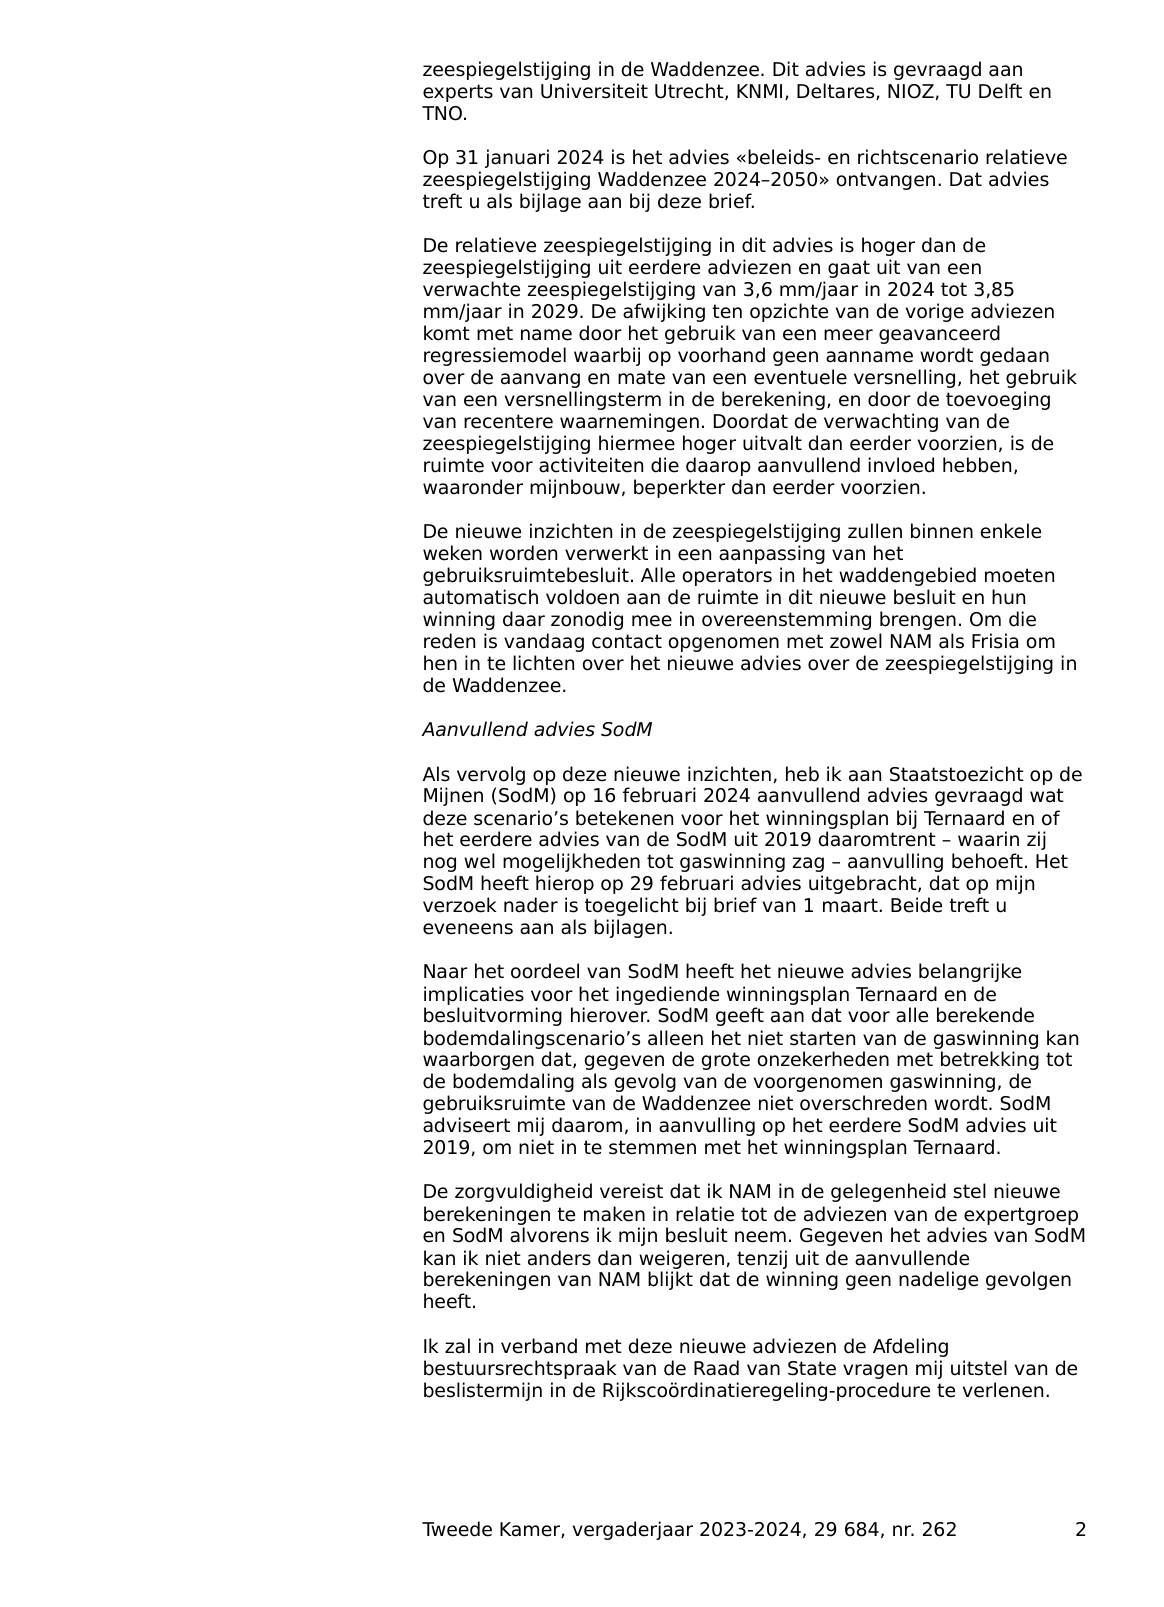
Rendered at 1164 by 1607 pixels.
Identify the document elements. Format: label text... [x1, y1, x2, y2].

text Naar het oordeel van SodM heeft het nieuwe advies belangrijke implicaties voor het ingediende winningsplan Ternaard en de besluitvorming hierover. SodM geeft aan dat voor alle berekende bodemdalingscenario’s alleen het niet starten van de gaswinning kan waarborgen dat, gegeven de grote onzekerheden met betrekking tot de bodemdaling als gevolg van de voorgenomen gaswinning, de gebruiksruimte van de Waddenzee niet overschreden wordt. SodM adviseert mij daarom, in aanvulling op het eerdere SodM advies uit 2019, om niet in te stemmen met het winningsplan Ternaard. [422, 961, 1087, 1159]
text Ik zal in verband met deze nieuwe adviezen de Afdeling bestuursrechtspraak van de Raad van State vragen mij uitstel van de beslistermijn in de Rijkscoördinatieregeling-procedure te verlenen. [422, 1336, 1087, 1401]
text De relatieve zeespiegelstijging in dit advies is hoger dan de zeespiegelstijging uit eerdere adviezen en gaat uit van een verwachte zeespiegelstijging van 3,6 mm/jaar in 2024 tot 3,85 mm/jaar in 2029. De afwijking ten opzichte van de vorige adviezen komt met name door het gebruik van een meer geavanceerd regressiemodel waarbij op voorhand geen aanname wordt gedaan over de aanvang en mate van een eventuele versnelling, het gebruik van een versnellingsterm in de berekening, en door de toevoeging van recentere waarnemingen. Doordat de verwachting van de zeespiegelstijging hiermee hoger uitvalt dan eerder voorzien, is de ruimte voor activiteiten die daarop aanvullend invloed hebben, waaronder mijnbouw, beperkter dan eerder voorzien. [422, 235, 1087, 499]
text zeespiegelstijging in de Waddenzee. Dit advies is gevraagd aan experts van Universiteit Utrecht, KNMI, Deltares, NIOZ, TU Delft en TNO. [422, 59, 1087, 125]
text Als vervolg op deze nieuwe inzichten, heb ik aan Staatstoezicht op de Mijnen (SodM) op 16 februari 2024 aanvullend advies gevraagd wat deze scenario’s betekenen voor het winningsplan bij Ternaard en of het eerdere advies van de SodM uit 2019 daaromtrent – waarin zij nog wel mogelijkheden tot gaswinning zag – aanvulling behoeft. Het SodM heeft hierop op 29 februari advies uitgebracht, dat op mijn verzoek nader is toegelicht bij brief van 1 maart. Beide treft u eveneens aan als bijlagen. [422, 763, 1087, 939]
text De nieuwe inzichten in de zeespiegelstijging zullen binnen enkele weken worden verwerkt in een aanpassing van het gebruiksruimtebesluit. Alle operators in het waddengebied moeten automatisch voldoen aan de ruimte in dit nieuwe besluit en hun winning daar zonodig mee in overeenstemming brengen. Om die reden is vandaag contact opgenomen met zowel NAM als Frisia om hen in te lichten over het nieuwe advies over de zeespiegelstijging in de Waddenzee. [422, 521, 1087, 697]
text Op 31 januari 2024 is het advies «beleids- en richtscenario relatieve zeespiegelstijging Waddenzee 2024–2050» ontvangen. Dat advies treft u als bijlage aan bij deze brief. [422, 147, 1087, 213]
subtitle Aanvullend advies SodM [422, 719, 1087, 741]
text De zorgvuldigheid vereist dat ik NAM in de gelegenheid stel nieuwe berekeningen te maken in relatie tot de adviezen van de expertgroep en SodM alvorens ik mijn besluit neem. Gegeven het advies van SodM kan ik niet anders dan weigeren, tenzij uit de aanvullende berekeningen van NAM blijkt dat de winning geen nadelige gevolgen heeft. [422, 1181, 1087, 1313]
